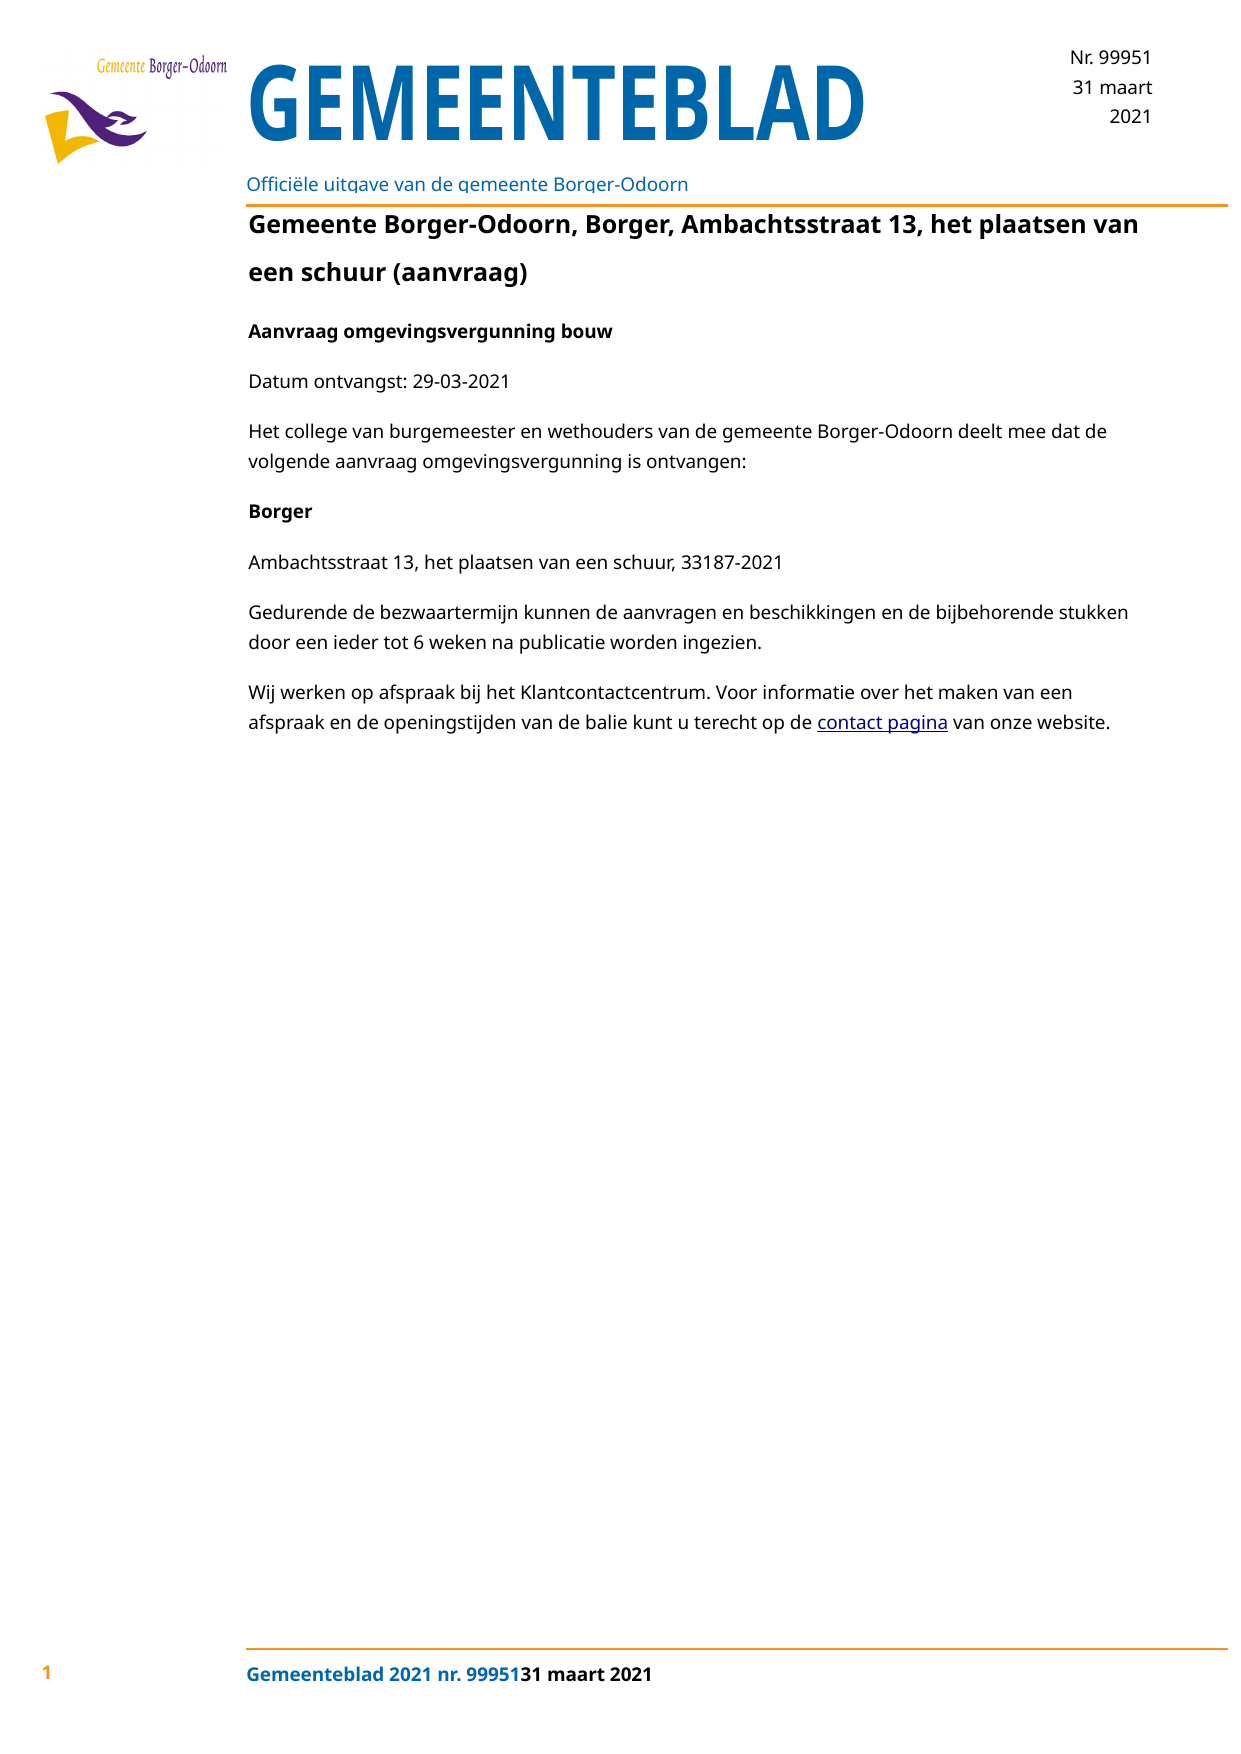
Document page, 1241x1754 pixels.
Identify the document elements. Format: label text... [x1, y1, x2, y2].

text Gemeente Borger-Odoorn, Borger, Ambachtsstraat 13, het plaatsen van een schuur (aanvraag) [248, 207, 1152, 288]
text Aanvraag omgevingsvergunning bouw [248, 318, 1152, 344]
text Datum ontvangst: 29-03-2021 [248, 368, 1152, 394]
picture [41, 47, 231, 172]
text Wij werken op afspraak bij het Klantcontactcentrum. Voor informatie over het maken van een afspraak en de openingstijden van de balie kunt u terecht op de contact pagina van onze website. [248, 679, 1152, 735]
text Gedurende de bezwaartermijn kunnen de aanvragen en beschikkingen en de bijbehorende stukken door een ieder tot 6 weken na publicatie worden ingezien. [248, 599, 1152, 655]
text Ambachtsstraat 13, het plaatsen van een schuur, 33187-2021 [248, 549, 1152, 575]
text Borger [248, 499, 1152, 524]
text Het college van burgemeester en wethouders van de gemeente Borger-Odoorn deelt mee dat de volgende aanvraag omgevingsvergunning is ontvangen: [248, 419, 1152, 474]
